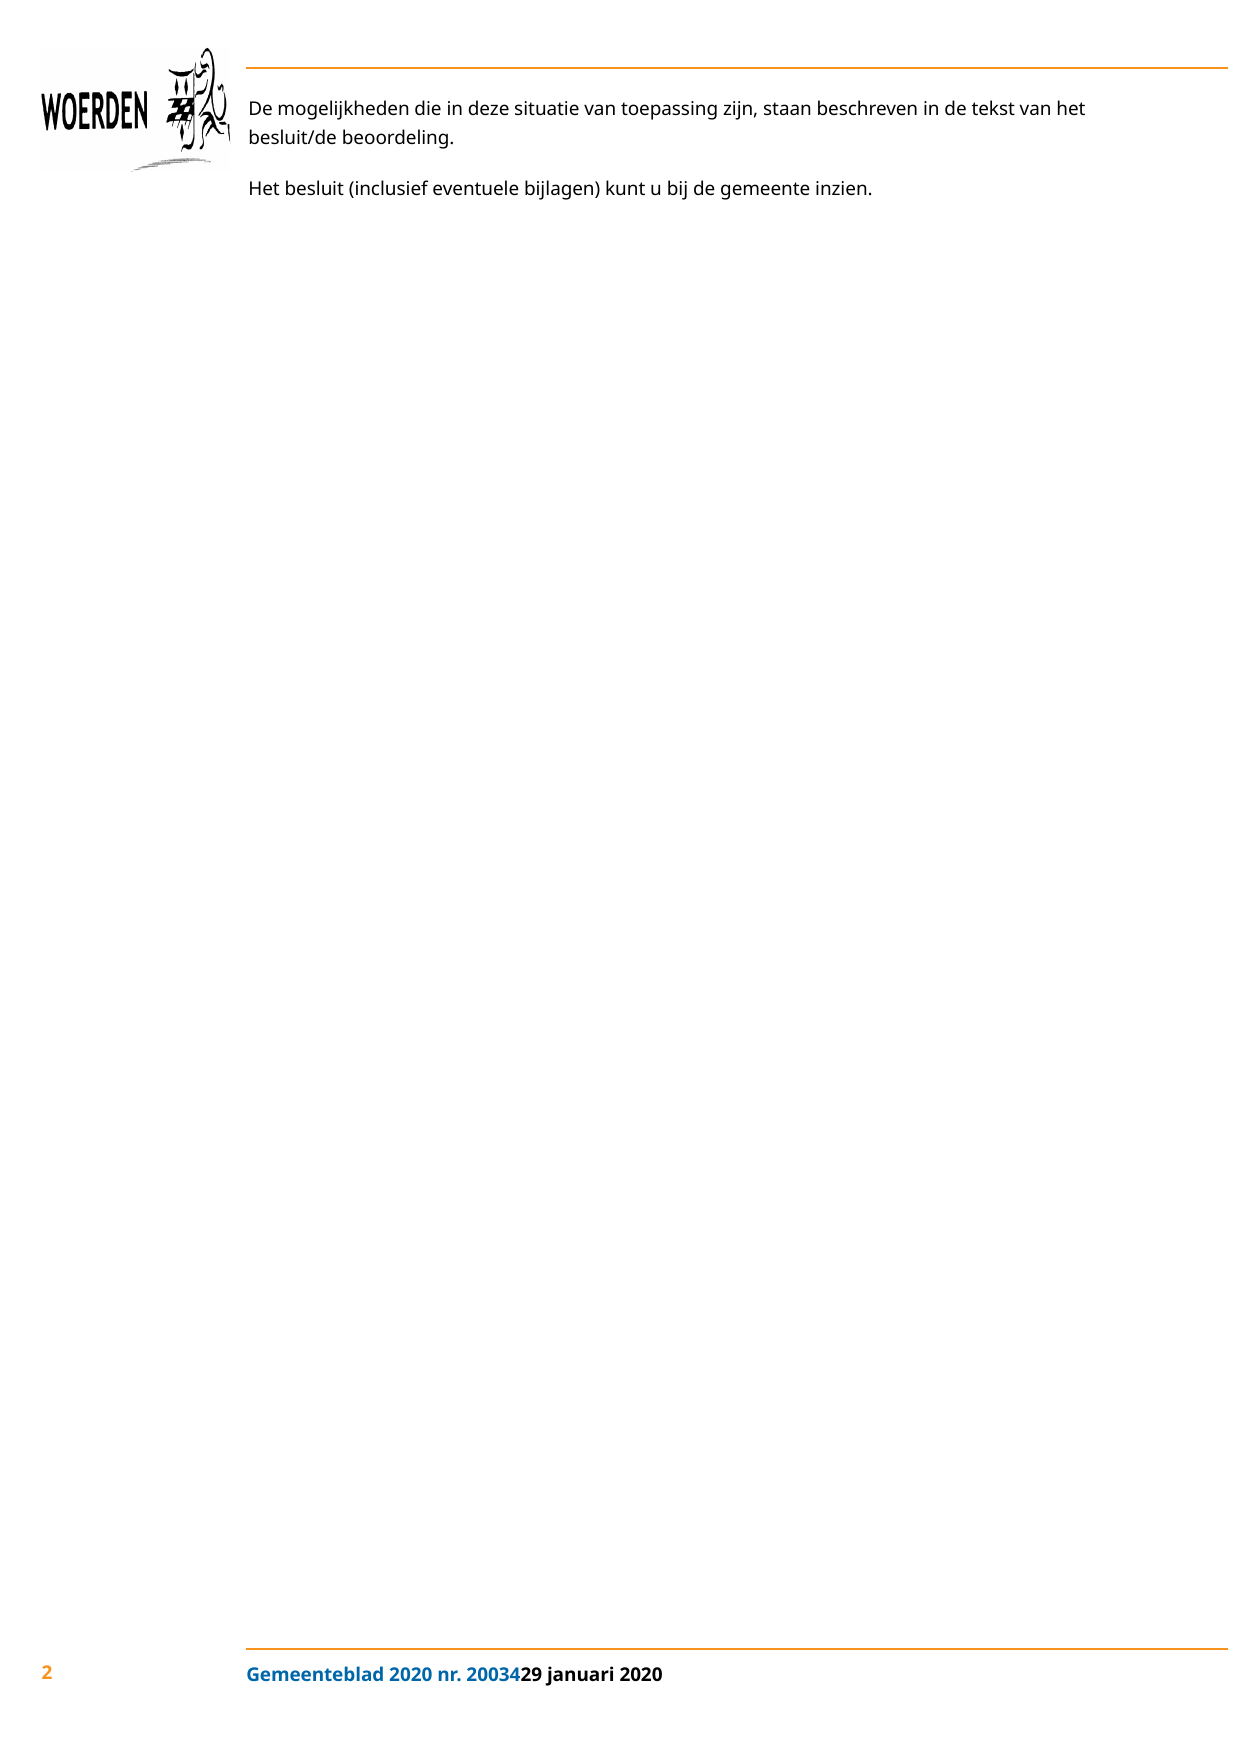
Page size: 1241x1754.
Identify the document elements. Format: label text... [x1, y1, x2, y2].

text De mogelijkheden die in deze situatie van toepassing zijn, staan beschreven in de tekst van het besluit/de beoordeling. [248, 95, 1152, 150]
picture [41, 47, 231, 172]
text Het besluit (inclusief eventuele bijlagen) kunt u bij de gemeente inzien. [248, 175, 1152, 201]
